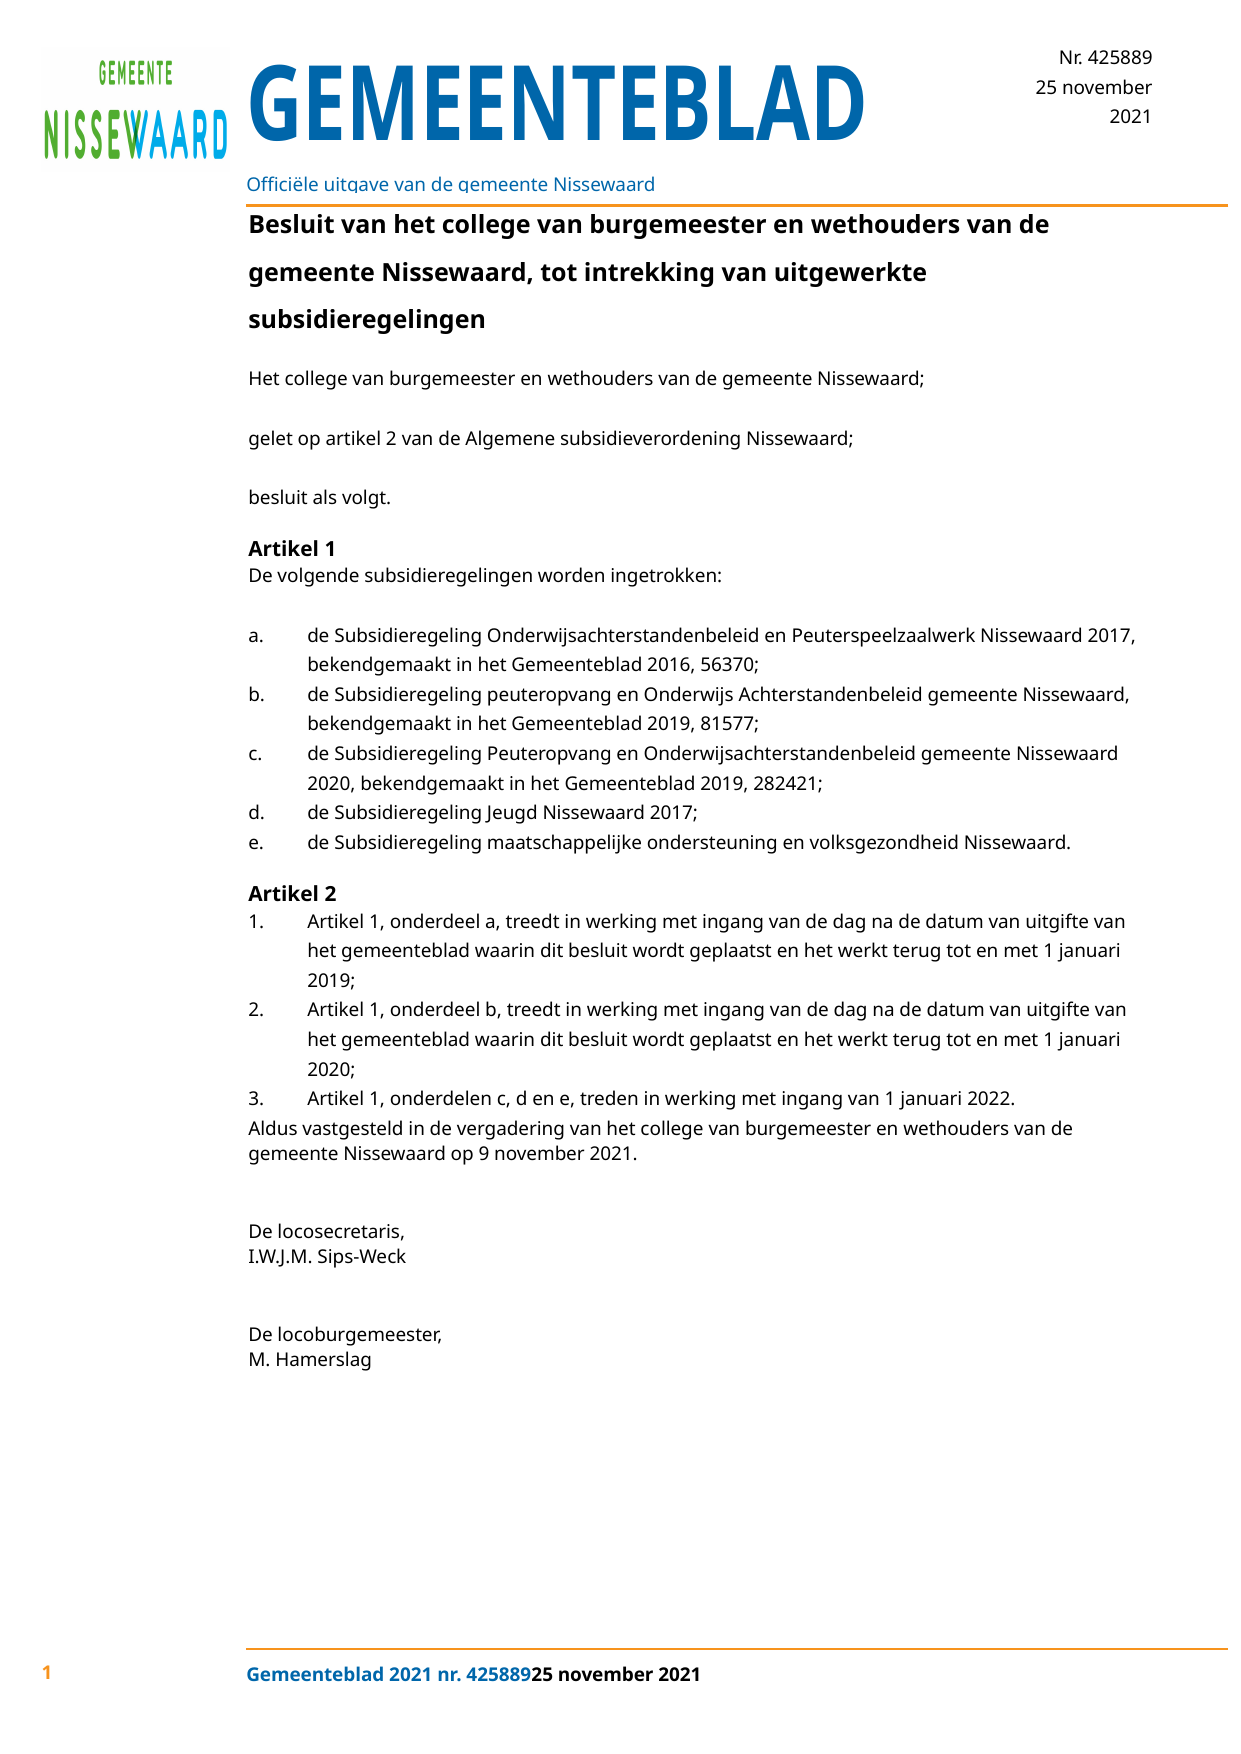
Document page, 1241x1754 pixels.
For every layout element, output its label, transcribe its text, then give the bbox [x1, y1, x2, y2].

text gelet op artikel 2 van de Algemene subsidieverordening Nissewaard; [248, 425, 1152, 450]
list de Subsidieregeling Jeugd Nissewaard 2017; [248, 799, 1152, 825]
text Het college van burgemeester en wethouders van de gemeente Nissewaard; [248, 366, 1152, 391]
text Besluit van het college van burgemeester en wethouders van de gemeente Nissewaard, tot intrekking van uitgewerkte subsidieregelingen [248, 207, 1152, 336]
list de Subsidieregeling Onderwijsachterstandenbeleid en Peuterspeelzaalwerk Nissewaard 2017, bekendgemaakt in het Gemeenteblad 2016, 56370; [248, 622, 1152, 677]
list de Subsidieregeling Peuteropvang en Onderwijsachterstandenbeleid gemeente Nissewaard 2020, bekendgemaakt in het Gemeenteblad 2019, 282421; [248, 740, 1152, 796]
text Artikel 2 [248, 879, 1152, 908]
text Aldus vastgesteld in de vergadering van het college van burgemeester en wethouders van de gemeente Nissewaard op 9 november 2021. [248, 1115, 1152, 1166]
list Artikel 1, onderdeel a, treedt in werking met ingang van de dag na de datum van uitgifte van het gemeenteblad waarin dit besluit wordt geplaatst en het werkt terug tot en met 1 januari 2019; [248, 908, 1152, 993]
text De locosecretaris, [248, 1218, 1152, 1243]
list Artikel 1, onderdelen c, d en e, treden in werking met ingang van 1 januari 2022. [248, 1085, 1152, 1111]
list de Subsidieregeling peuteropvang en Onderwijs Achterstandenbeleid gemeente Nissewaard, bekendgemaakt in het Gemeenteblad 2019, 81577; [248, 681, 1152, 736]
list de Subsidieregeling maatschappelijke ondersteuning en volksgezondheid Nissewaard. [248, 829, 1152, 855]
text I.W.J.M. Sips-Weck [248, 1243, 1152, 1269]
picture [41, 47, 231, 172]
text De volgende subsidieregelingen worden ingetrokken: [248, 563, 1152, 588]
text Artikel 1 [248, 534, 1152, 563]
list Artikel 1, onderdeel b, treedt in werking met ingang van de dag na de datum van uitgifte van het gemeenteblad waarin dit besluit wordt geplaatst en het werkt terug tot en met 1 januari 2020; [248, 997, 1152, 1081]
text De locoburgemeester, [248, 1321, 1152, 1346]
text besluit als volgt. [248, 484, 1152, 509]
text M. Hamerslag [248, 1346, 1152, 1372]
